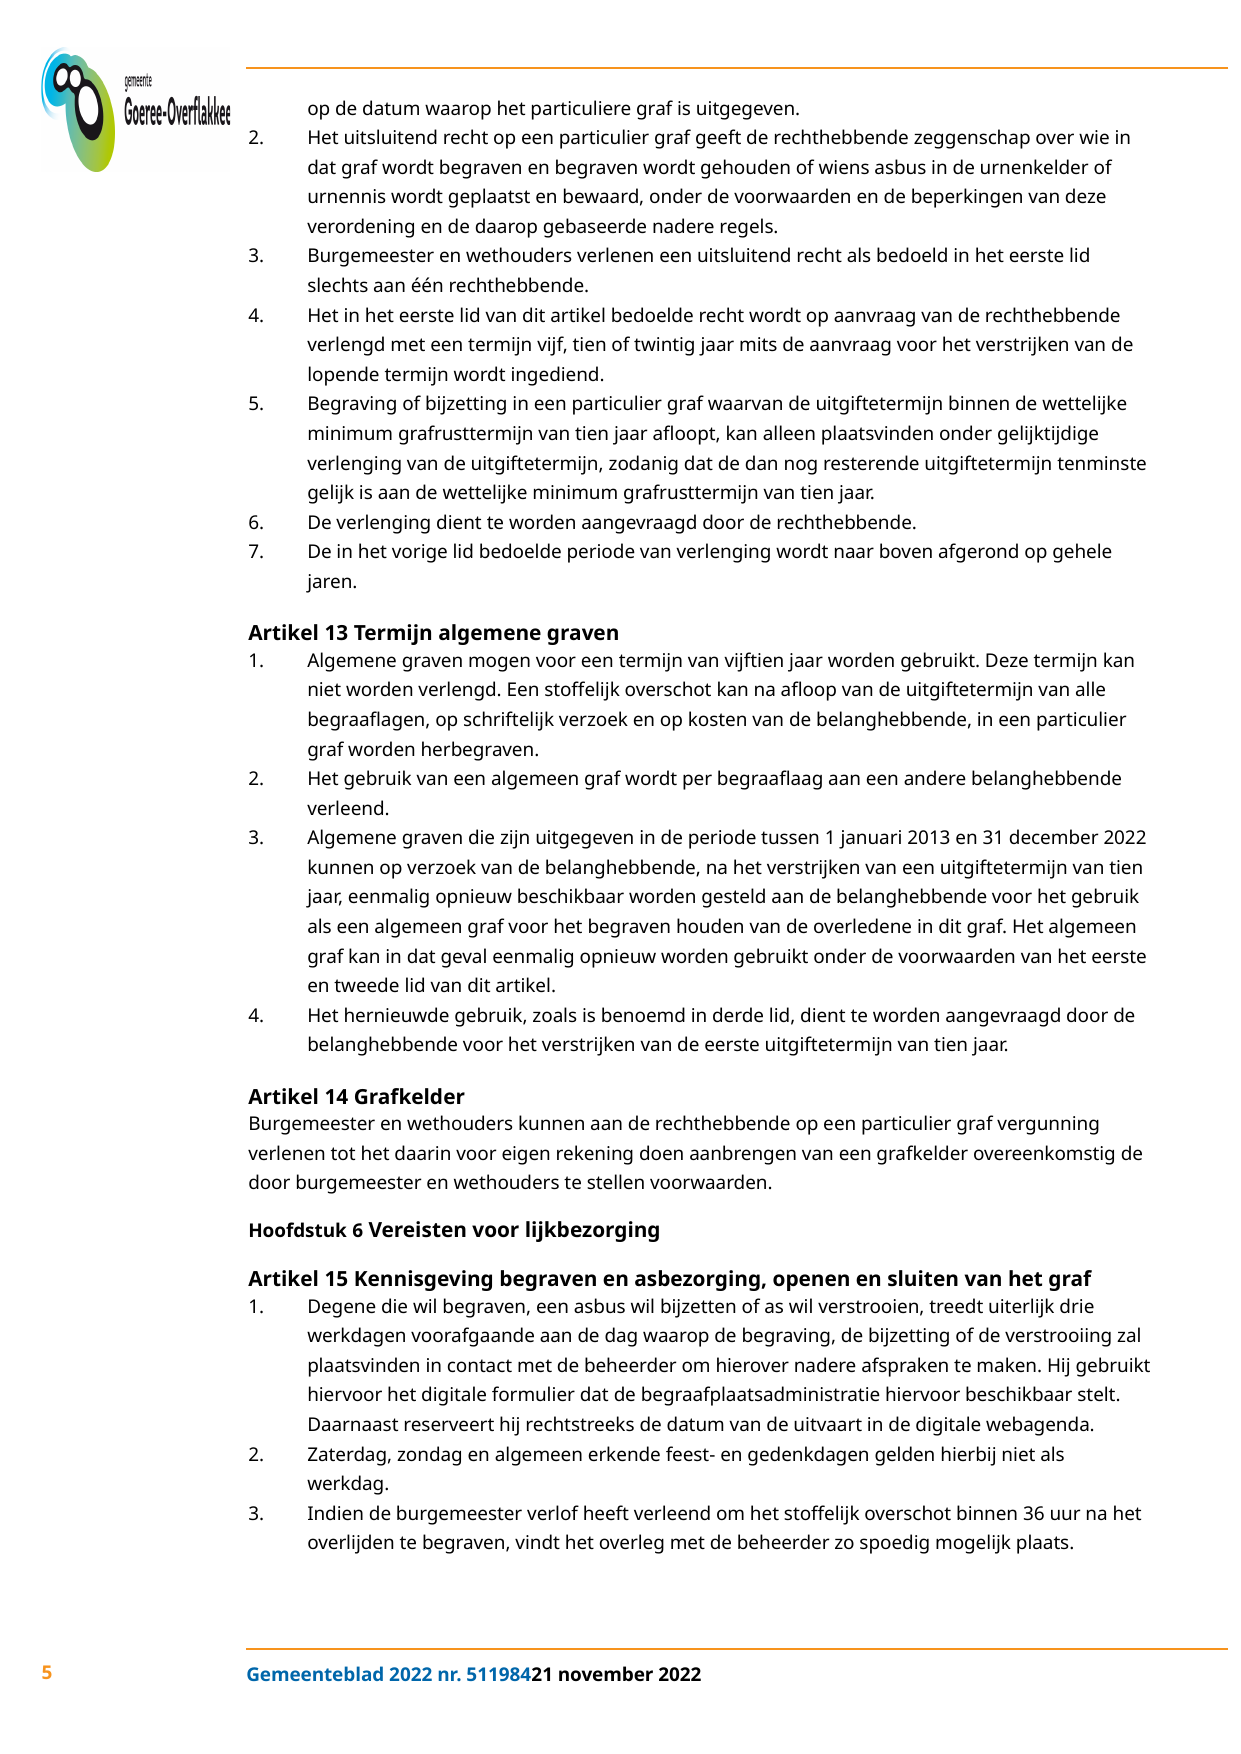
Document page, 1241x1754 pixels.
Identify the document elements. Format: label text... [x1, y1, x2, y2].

list Indien de burgemeester verlof heeft verleend om het stoffelijk overschot binnen 36 uur na het overlijden te begraven, vindt het overleg met de beheerder zo spoedig mogelijk plaats. [248, 1500, 1152, 1555]
list Het gebruik van een algemeen graf wordt per begraaflaag aan een andere belanghebbende verleend. [248, 765, 1152, 821]
list Begraving of bijzetting in een particulier graf waarvan de uitgiftetermijn binnen de wettelijke minimum grafrusttermijn van tien jaar afloopt, kan alleen plaatsvinden onder gelijktijdige verlenging van de uitgiftetermijn, zodanig dat de dan nog resterende uitgiftetermijn tenminste gelijk is aan de wettelijke minimum grafrusttermijn van tien jaar. [248, 391, 1152, 505]
list Degene die wil begraven, een asbus wil bijzetten of as wil verstrooien, treedt uiterlijk drie werkdagen voorafgaande aan de dag waarop de begraving, de bijzetting of de verstrooiing zal plaatsvinden in contact met de beheerder om hierover nadere afspraken te maken. Hij gebruikt hiervoor het digitale formulier dat de begraafplaatsadministratie hiervoor beschikbaar stelt. Daarnaast reserveert hij rechtstreeks de datum van de uitvaart in de digitale webagenda. [248, 1293, 1152, 1437]
text Burgemeester en wethouders kunnen aan de rechthebbende op een particulier graf vergunning verlenen tot het daarin voor eigen rekening doen aanbrengen van een grafkelder overeenkomstig de door burgemeester en wethouders te stellen voorwaarden. [248, 1110, 1152, 1195]
list op de datum waarop het particuliere graf is uitgegeven. [248, 95, 1152, 121]
list Het in het eerste lid van dit artikel bedoelde recht wordt op aanvraag van de rechthebbende verlengd met een termijn vijf, tien of twintig jaar mits de aanvraag voor het verstrijken van de lopende termijn wordt ingediend. [248, 302, 1152, 387]
list De in het vorige lid bedoelde periode van verlenging wordt naar boven afgerond op gehele jaren. [248, 538, 1152, 594]
list Burgemeester en wethouders verlenen een uitsluitend recht als bedoeld in het eerste lid slechts aan één rechthebbende. [248, 243, 1152, 298]
list Het hernieuwde gebruik, zoals is benoemd in derde lid, dient te worden aangevraagd door de belanghebbende voor het verstrijken van de eerste uitgiftetermijn van tien jaar. [248, 1002, 1152, 1057]
text Artikel 13 Termijn algemene graven [248, 618, 1152, 647]
picture [41, 47, 231, 172]
text Artikel 14 Grafkelder [248, 1082, 1152, 1110]
list Algemene graven die zijn uitgegeven in de periode tussen 1 januari 2013 en 31 december 2022 kunnen op verzoek van de belanghebbende, na het verstrijken van een uitgiftetermijn van tien jaar, eenmalig opnieuw beschikbaar worden gesteld aan de belanghebbende voor het gebruik als een algemeen graf voor het begraven houden van de overledene in dit graf. Het algemeen graf kan in dat geval eenmalig opnieuw worden gebruikt onder de voorwaarden van het eerste en tweede lid van dit artikel. [248, 824, 1152, 998]
list Het uitsluitend recht op een particulier graf geeft de rechthebbende zeggenschap over wie in dat graf wordt begraven en begraven wordt gehouden of wiens asbus in de urnenkelder of urnennis wordt geplaatst en bewaard, onder de voorwaarden en de beperkingen van deze verordening en de daarop gebaseerde nadere regels. [248, 124, 1152, 239]
text Artikel 15 Kennisgeving begraven en asbezorging, openen en sluiten van het graf [248, 1264, 1152, 1293]
list Algemene graven mogen voor een termijn van vijftien jaar worden gebruikt. Deze termijn kan niet worden verlengd. Een stoffelijk overschot kan na afloop van de uitgiftetermijn van alle begraaflagen, op schriftelijk verzoek en op kosten van de belanghebbende, in een particulier graf worden herbegraven. [248, 647, 1152, 761]
list De verlenging dient te worden aangevraagd door de rechthebbende. [248, 509, 1152, 535]
text Hoofdstuk 6 Vereisten voor lijkbezorging [248, 1215, 1152, 1244]
list Zaterdag, zondag en algemeen erkende feest- en gedenkdagen gelden hierbij niet als werkdag. [248, 1441, 1152, 1496]
